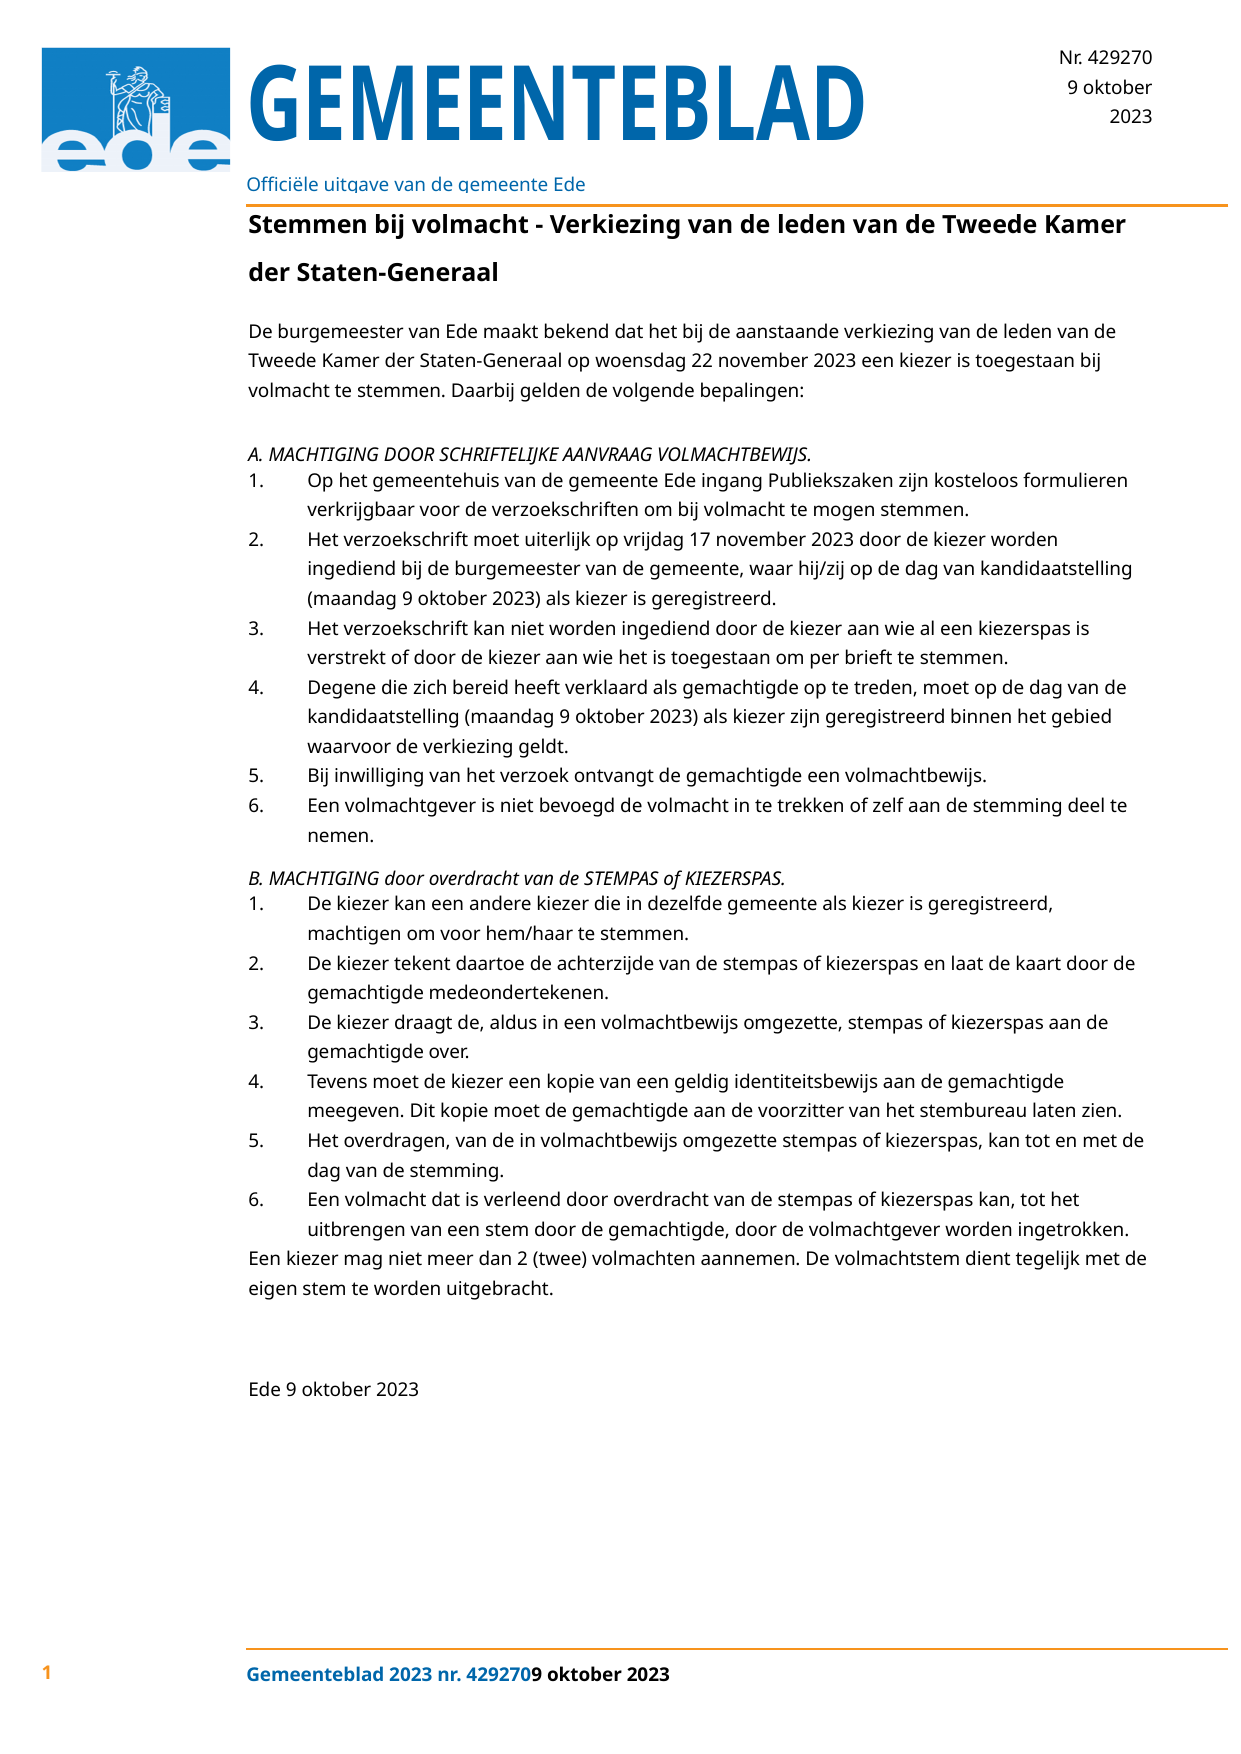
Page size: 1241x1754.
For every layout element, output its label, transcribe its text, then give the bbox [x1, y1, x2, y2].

list Het overdragen, van de in volmachtbewijs omgezette stempas of kiezerspas, kan tot en met de dag van de stemming. [248, 1127, 1152, 1183]
list Het verzoekschrift kan niet worden ingediend door de kiezer aan wie al een kiezerspas is verstrekt of door de kiezer aan wie het is toegestaan om per brieft te stemmen. [248, 615, 1152, 670]
text Stemmen bij volmacht - Verkiezing van de leden van de Tweede Kamer der Staten-Generaal [248, 207, 1152, 288]
text Een kiezer mag niet meer dan 2 (twee) volmachten aannemen. De volmachtstem dient tegelijk met de eigen stem te worden uitgebracht. [248, 1246, 1152, 1301]
list Een volmacht dat is verleend door overdracht van de stempas of kiezerspas kan, tot het uitbrengen van een stem door de gemachtigde, door de volmachtgever worden ingetrokken. [248, 1186, 1152, 1242]
list De kiezer kan een andere kiezer die in dezelfde gemeente als kiezer is geregistreerd, machtigen om voor hem/haar te stemmen. [248, 891, 1152, 946]
list Bij inwilliging van het verzoek ontvangt de gemachtigde een volmachtbewijs. [248, 763, 1152, 788]
list Een volmachtgever is niet bevoegd de volmacht in te trekken of zelf aan de stemming deel te nemen. [248, 792, 1152, 847]
list Degene die zich bereid heeft verklaard als gemachtigde op te treden, moet op de dag van de kandidaatstelling (maandag 9 oktober 2023) als kiezer zijn geregistreerd binnen het gebied waarvoor de verkiezing geldt. [248, 674, 1152, 759]
text De burgemeester van Ede maakt bekend dat het bij de aanstaande verkiezing van de leden van de Tweede Kamer der Staten-Generaal op woensdag 22 november 2023 een kiezer is toegestaan bij volmacht te stemmen. Daarbij gelden de volgende bepalingen: [248, 318, 1152, 403]
list Op het gemeentehuis van de gemeente Ede ingang Publiekszaken zijn kosteloos formulieren verkrijgbaar voor de verzoekschriften om bij volmacht te mogen stemmen. [248, 467, 1152, 522]
text A. MACHTIGING DOOR SCHRIFTELIJKE AANVRAAG VOLMACHTBEWIJS. [248, 441, 1152, 467]
list De kiezer tekent daartoe de achterzijde van de stempas of kiezerspas en laat de kaart door de gemachtigde medeondertekenen. [248, 950, 1152, 1005]
text Ede 9 oktober 2023 [248, 1376, 1152, 1402]
list Tevens moet de kiezer een kopie van een geldig identiteitsbewijs aan de gemachtigde meegeven. Dit kopie moet de gemachtigde aan de voorzitter van het stembureau laten zien. [248, 1068, 1152, 1123]
list De kiezer draagt de, aldus in een volmachtbewijs omgezette, stempas of kiezerspas aan de gemachtigde over. [248, 1009, 1152, 1064]
list Het verzoekschrift moet uiterlijk op vrijdag 17 november 2023 door de kiezer worden ingediend bij de burgemeester van de gemeente, waar hij/zij op de dag van kandidaatstelling (maandag 9 oktober 2023) als kiezer is geregistreerd. [248, 526, 1152, 611]
picture [41, 47, 231, 172]
text B. MACHTIGING door overdracht van de STEMPAS of KIEZERSPAS. [248, 865, 1152, 891]
